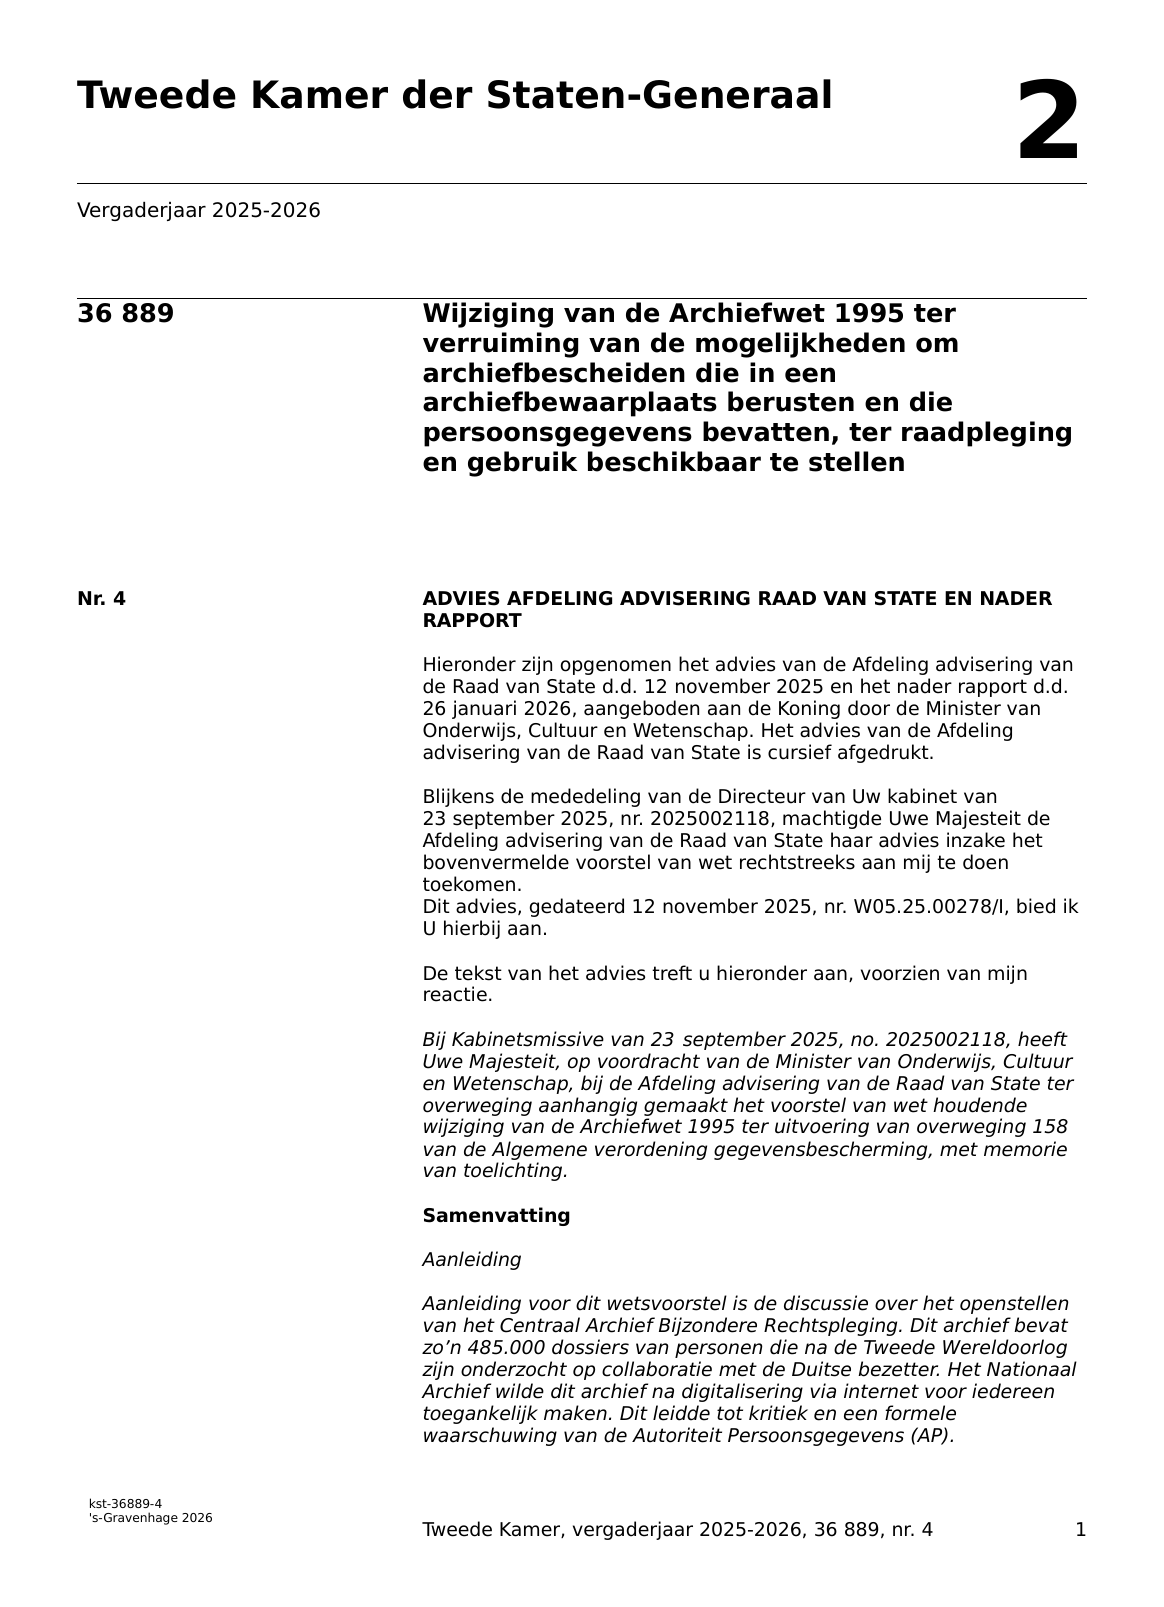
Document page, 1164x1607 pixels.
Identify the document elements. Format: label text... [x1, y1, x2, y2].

text Aanleiding voor dit wetsvoorstel is de discussie over het openstellen van het Centraal Archief Bijzondere Rechtspleging. Dit archief bevat zo’n 485.000 dossiers van personen die na de Tweede Wereldoorlog zijn onderzocht op collaboratie met de Duitse bezetter. Het Nationaal Archief wilde dit archief na digitalisering via internet voor iedereen toegankelijk maken. Dit leidde tot kritiek en een formele waarschuwing van de Autoriteit Persoonsgegevens (AP). [422, 1293, 1087, 1447]
text Blijkens de mededeling van de Directeur van Uw kabinet van 23 september 2025, nr. 2025002118, machtigde Uwe Majesteit de Afdeling advisering van de Raad van State haar advies inzake het bovenvermelde voorstel van wet rechtstreeks aan mij te doen toekomen. [422, 786, 1087, 896]
text kst-36889-4 [88, 1497, 323, 1511]
subtitle Aanleiding [422, 1249, 1087, 1271]
text Hieronder zijn opgenomen het advies van de Afdeling advisering van de Raad van State d.d. 12 november 2025 en het nader rapport d.d. 26 januari 2026, aangeboden aan de Koning door de Minister van Onderwijs, Cultuur en Wetenschap. Het advies van de Afdeling advisering van de Raad van State is cursief afgedrukt. [422, 654, 1087, 764]
table_header 2 [886, 59, 1087, 183]
subtitle 36 889 Wijziging van de Archiefwet 1995 ter verruiming van de mogelijkheden om archiefbescheiden die in een archiefbewaarplaats berusten en die persoonsgegevens bevatten, ter raadpleging en gebruik beschikbaar te stellen [77, 299, 1087, 477]
subtitle Nr. 4 ADVIES AFDELING ADVISERING RAAD VAN STATE EN NADER RAPPORT [77, 588, 1087, 632]
text Bij Kabinetsmissive van 23 september 2025, no. 2025002118, heeft Uwe Majesteit, op voordracht van de Minister van Onderwijs, Cultuur en Wetenschap, bij de Afdeling advisering van de Raad van State ter overweging aanhangig gemaakt het voorstel van wet houdende wijziging van de Archiefwet 1995 ter uitvoering van overweging 158 van de Algemene verordening gegevensbescherming, met memorie van toelichting. [422, 1028, 1087, 1182]
text De tekst van het advies treft u hieronder aan, voorzien van mijn reactie. [422, 962, 1087, 1006]
table_header Tweede Kamer der Staten-Generaal [77, 59, 886, 183]
table_cell Vergaderjaar 2025-2026 [77, 184, 1087, 298]
text Dit advies, gedateerd 12 november 2025, nr. W05.25.00278/I, bied ik U hierbij aan. [422, 896, 1087, 940]
subtitle Samenvatting [422, 1204, 1087, 1227]
text 's-Gravenhage 2026 [88, 1511, 323, 1525]
